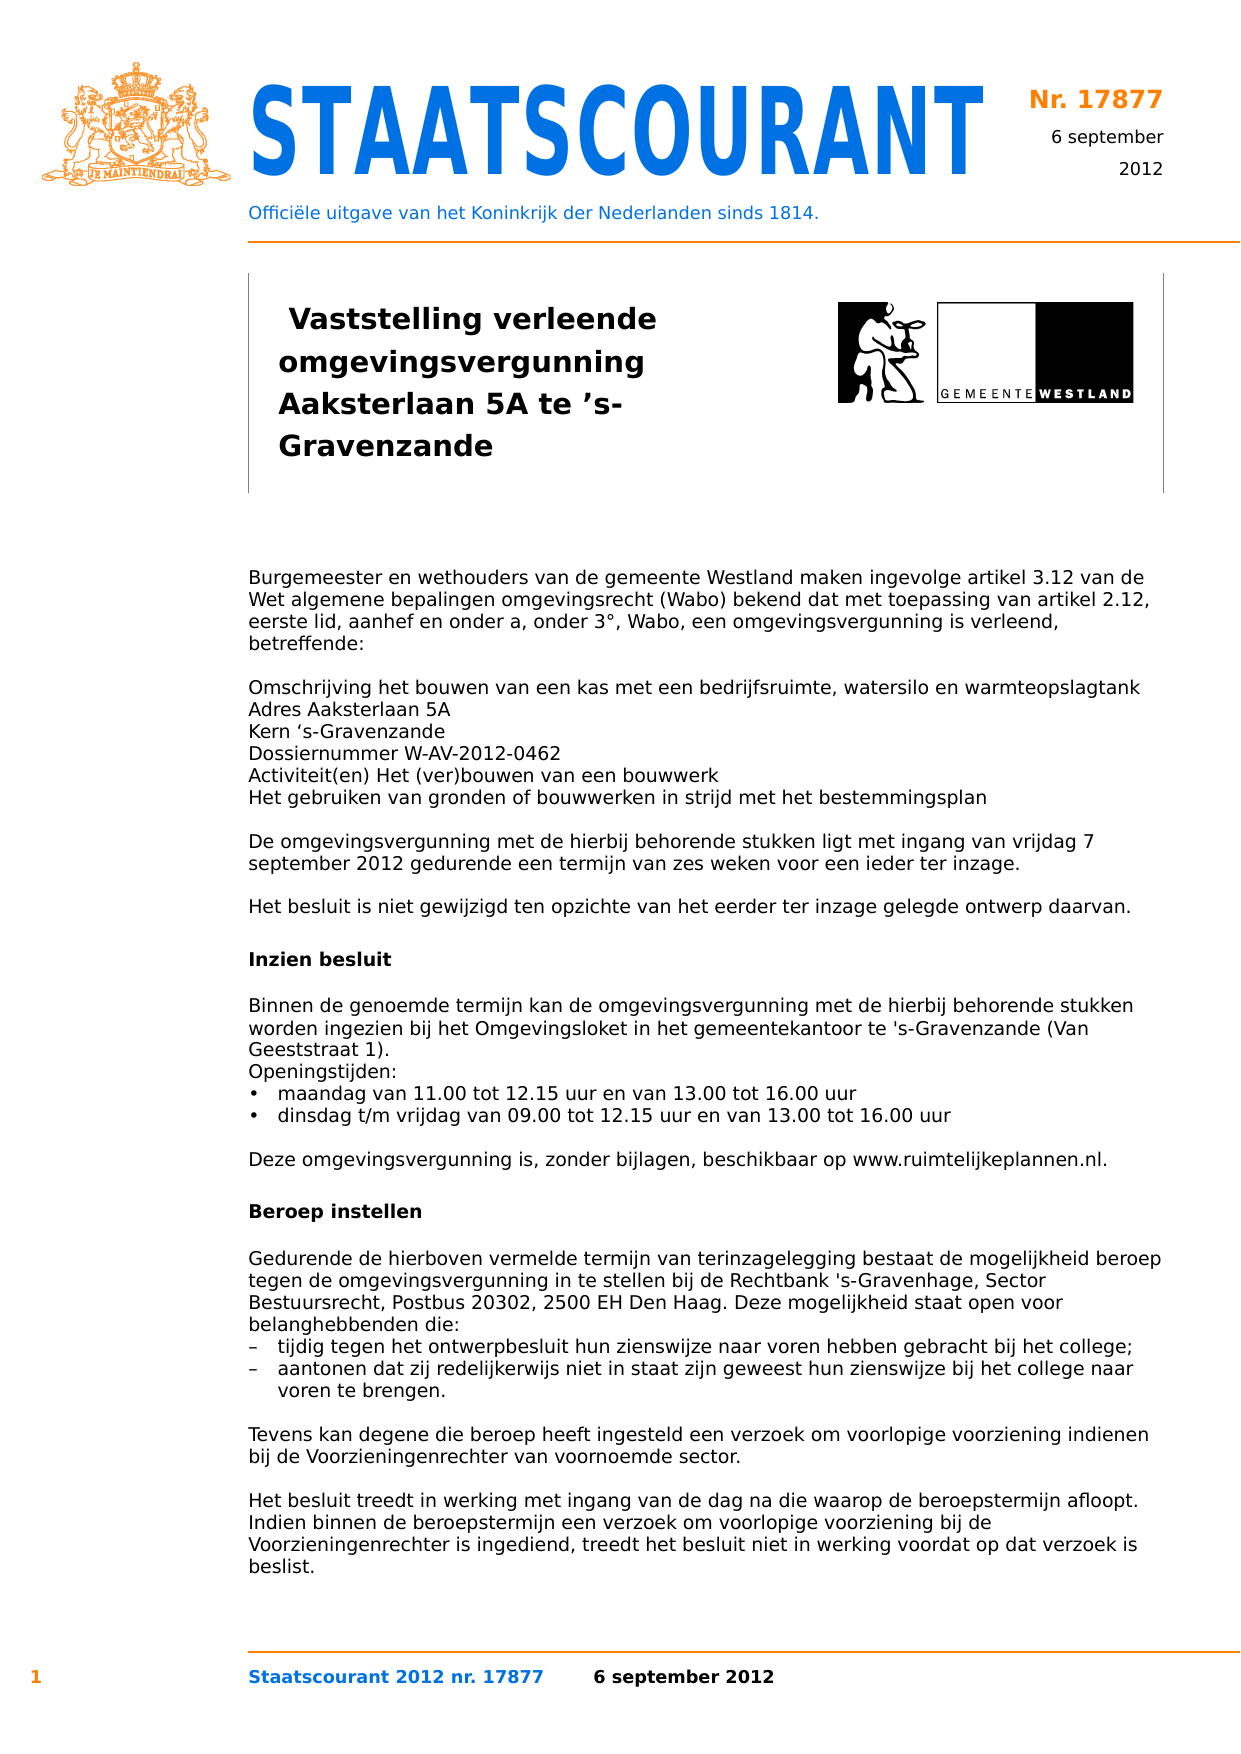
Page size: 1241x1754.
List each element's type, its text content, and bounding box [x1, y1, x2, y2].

text Gedurende de hierboven vermelde termijn van terinzagelegging bestaat de mogelijkheid beroep tegen de omgevingsvergunning in te stellen bij de Rechtbank 's-Gravenhage, Sector Bestuursrecht, Postbus 20302, 2500 EH Den Haag. Deze mogelijkheid staat open voor belanghebbenden die: [248, 1248, 1163, 1336]
table_header [25, 62, 248, 241]
text Deze omgevingsvergunning is, zonder bijlagen, beschikbaar op www.ruimtelijkeplannen.nl. [248, 1149, 1163, 1171]
text Omschrijving het bouwen van een kas met een bedrijfsruimte, watersilo en warmteopslagtank [248, 677, 1163, 699]
text • maandag van 11.00 tot 12.15 uur en van 13.00 tot 16.00 uur [248, 1083, 1163, 1105]
text Burgemeester en wethouders van de gemeente Westland maken ingevolge artikel 3.12 van de Wet algemene bepalingen omgevingsrecht (Wabo) bekend dat met toepassing van artikel 2.12, eerste lid, aanhef en onder a, onder 3°, Wabo, een omgevingsvergunning is verleend, betreffende: [248, 567, 1163, 655]
picture [41, 62, 231, 186]
text De omgevingsvergunning met de hierbij behorende stukken ligt met ingang van vrijdag 7 september 2012 gedurende een termijn van zes weken voor een ieder ter inzage. [248, 831, 1163, 874]
text Het gebruiken van gronden of bouwwerken in strijd met het bestemmingsplan [248, 787, 1163, 809]
text – aantonen dat zij redelijkerwijs niet in staat zijn geweest hun zienswijze bij het college naar voren te brengen. [248, 1358, 1163, 1402]
subtitle Inzien besluit [248, 948, 1163, 970]
table_header STAATSCOURANT [248, 62, 998, 203]
text Het besluit treedt in werking met ingang van de dag na die waarop de beroepstermijn afloopt. Indien binnen de beroepstermijn een verzoek om voorlopige voorziening bij de Voorzieningenrechter is ingediend, treedt het besluit niet in werking voordat op dat verzoek is beslist. [248, 1490, 1163, 1578]
table_header Nr. 17877 [998, 62, 1240, 121]
subtitle Vaststelling verleende omgevingsvergunning Aaksterlaan 5A te ’s-Gravenzande [249, 273, 1163, 493]
table_cell Officiële uitgave van het Koninkrijk der Nederlanden sinds 1814. [248, 203, 1240, 241]
text Het besluit is niet gewijzigd ten opzichte van het eerder ter inzage gelegde ontwerp daarvan. [248, 896, 1163, 918]
text Openingstijden: [248, 1061, 1163, 1083]
table_cell 2012 [998, 153, 1240, 203]
text Binnen de genoemde termijn kan de omgevingsvergunning met de hierbij behorende stukken worden ingezien bij het Omgevingsloket in het gemeentekantoor te 's-Gravenzande (Van Geeststraat 1). [248, 995, 1163, 1061]
subtitle Beroep instellen [248, 1201, 1163, 1223]
text Activiteit(en) Het (ver)bouwen van een bouwwerk [248, 765, 1163, 787]
text Tevens kan degene die beroep heeft ingesteld een verzoek om voorlopige voorziening indienen bij de Voorzieningenrechter van voornoemde sector. [248, 1424, 1163, 1468]
picture [838, 302, 1134, 403]
text • dinsdag t/m vrijdag van 09.00 tot 12.15 uur en van 13.00 tot 16.00 uur [248, 1105, 1163, 1127]
text Adres Aaksterlaan 5A [248, 699, 1163, 721]
text Dossiernummer W-AV-2012-0462 [248, 743, 1163, 765]
text Kern ‘s-Gravenzande [248, 721, 1163, 743]
text – tijdig tegen het ontwerpbesluit hun zienswijze naar voren hebben gebracht bij het college; [248, 1336, 1163, 1358]
table_cell 6 september [998, 121, 1240, 153]
